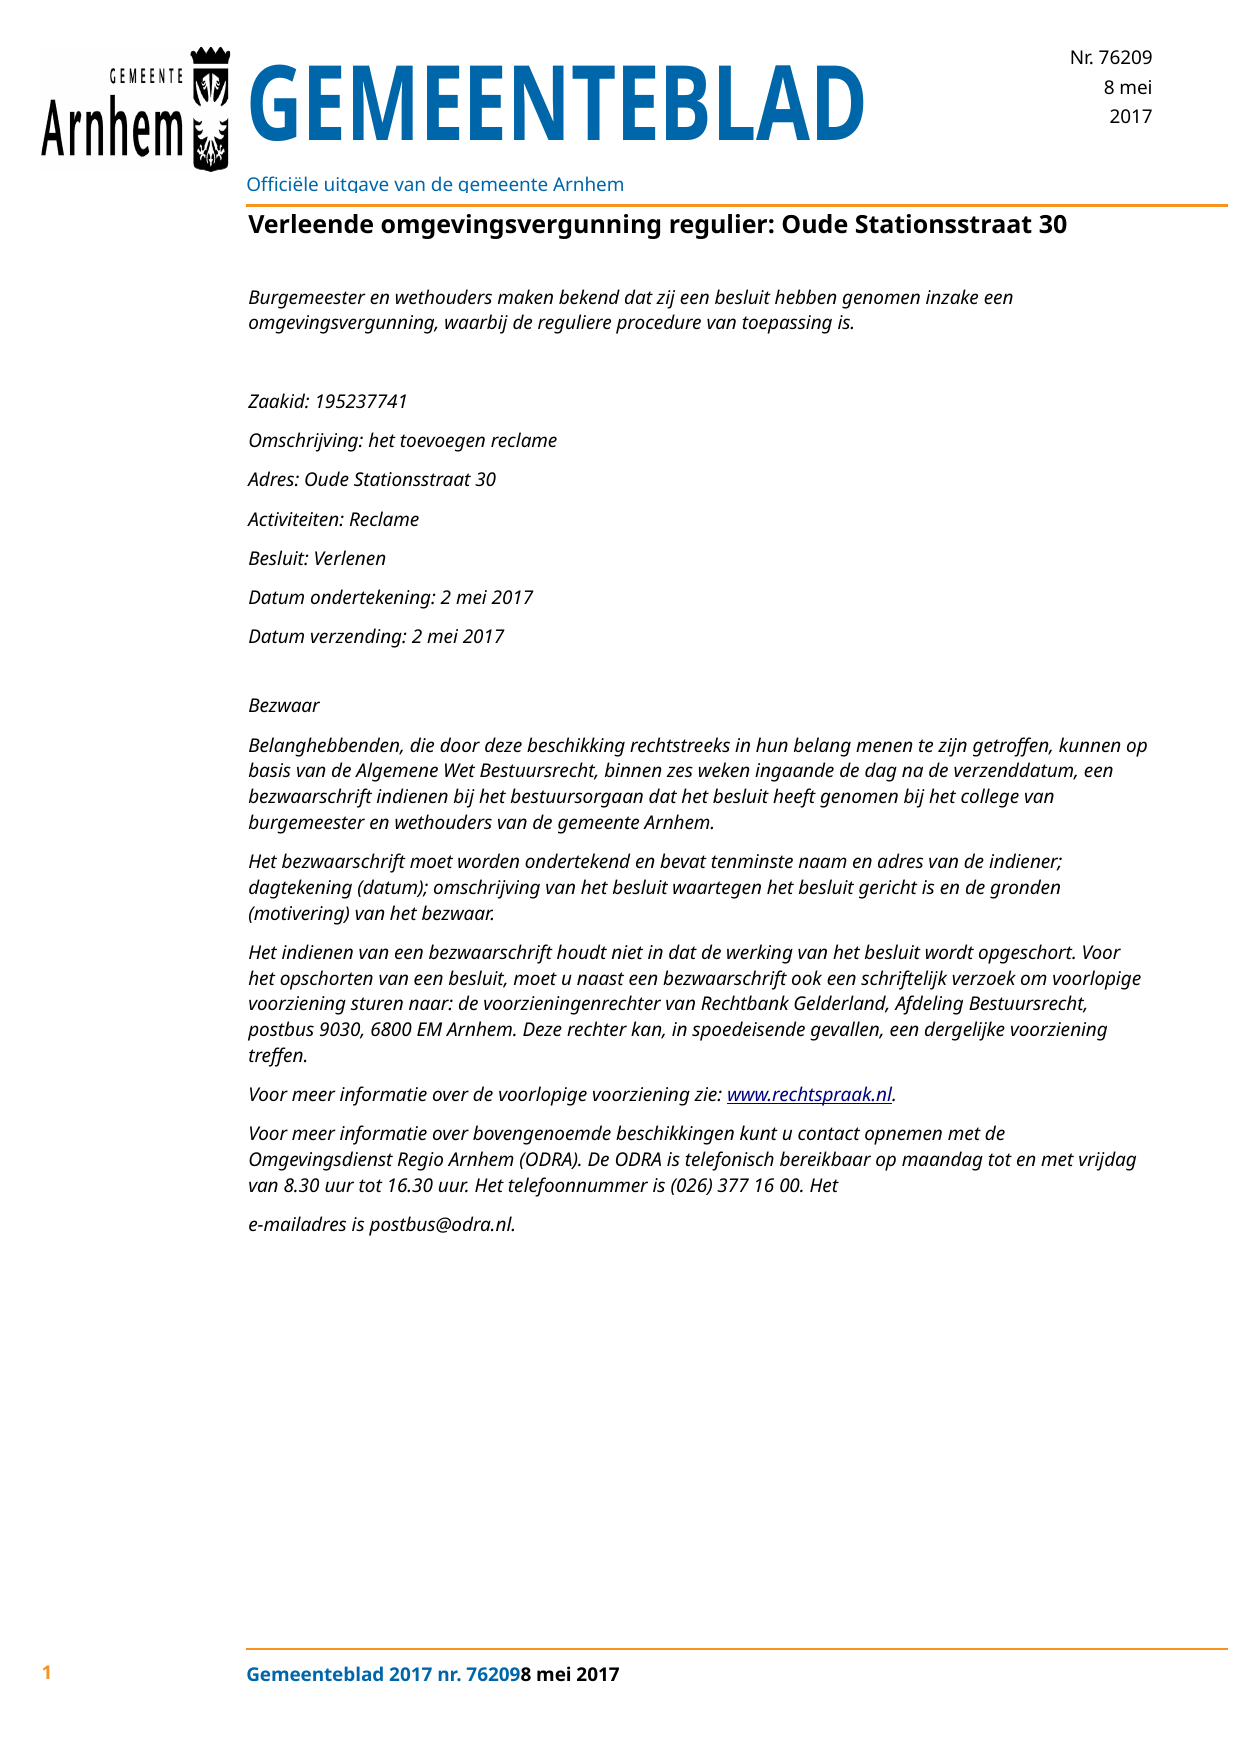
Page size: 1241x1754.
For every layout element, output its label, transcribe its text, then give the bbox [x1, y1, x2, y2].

text Omschrijving: het toevoegen reclame [248, 427, 1152, 453]
text Verleende omgevingsvergunning regulier: Oude Stationsstraat 30 [248, 207, 1152, 241]
text e-mailadres is postbus@odra.nl. [248, 1211, 1152, 1237]
picture [41, 47, 231, 172]
text Burgemeester en wethouders maken bekend dat zij een besluit hebben genomen inzake een omgevingsvergunning, waarbij de reguliere procedure van toepassing is. [248, 284, 1152, 335]
text Datum ondertekening: 2 mei 2017 [248, 584, 1152, 610]
text Belanghebbenden, die door deze beschikking rechtstreeks in hun belang menen te zijn getroffen, kunnen op basis van de Algemene Wet Bestuursrecht, binnen zes weken ingaande de dag na de verzenddatum, een bezwaarschrift indienen bij het bestuursorgaan dat het besluit heeft genomen bij het college van burgemeester en wethouders van de gemeente Arnhem. [248, 732, 1152, 835]
text Het bezwaarschrift moet worden ondertekend en bevat tenminste naam en adres van de indiener; dagtekening (datum); omschrijving van het besluit waartegen het besluit gericht is en de gronden (motivering) van het bezwaar. [248, 848, 1152, 926]
text Adres: Oude Stationsstraat 30 [248, 467, 1152, 492]
text Voor meer informatie over bovengenoemde beschikkingen kunt u contact opnemen met de Omgevingsdienst Regio Arnhem (ODRA). De ODRA is telefonisch bereikbaar op maandag tot en met vrijdag van 8.30 uur tot 16.30 uur. Het telefoonnummer is (026) 377 16 00. Het [248, 1121, 1152, 1198]
text Datum verzending: 2 mei 2017 [248, 624, 1152, 649]
text Het indienen van een bezwaarschrift houdt niet in dat de werking van het besluit wordt opgeschort. Voor het opschorten van een besluit, moet u naast een bezwaarschrift ook een schriftelijk verzoek om voorlopige voorziening sturen naar: de voorzieningenrechter van Rechtbank Gelderland, Afdeling Bestuursrecht, postbus 9030, 6800 EM Arnhem. Deze rechter kan, in spoedeisende gevallen, een dergelijke voorziening treffen. [248, 939, 1152, 1068]
text Zaakid: 195237741 [248, 388, 1152, 414]
text Voor meer informatie over de voorlopige voorziening zie: www.rechtspraak.nl. [248, 1081, 1152, 1107]
text Besluit: Verlenen [248, 545, 1152, 571]
text Activiteiten: Reclame [248, 506, 1152, 532]
text Bezwaar [248, 693, 1152, 718]
